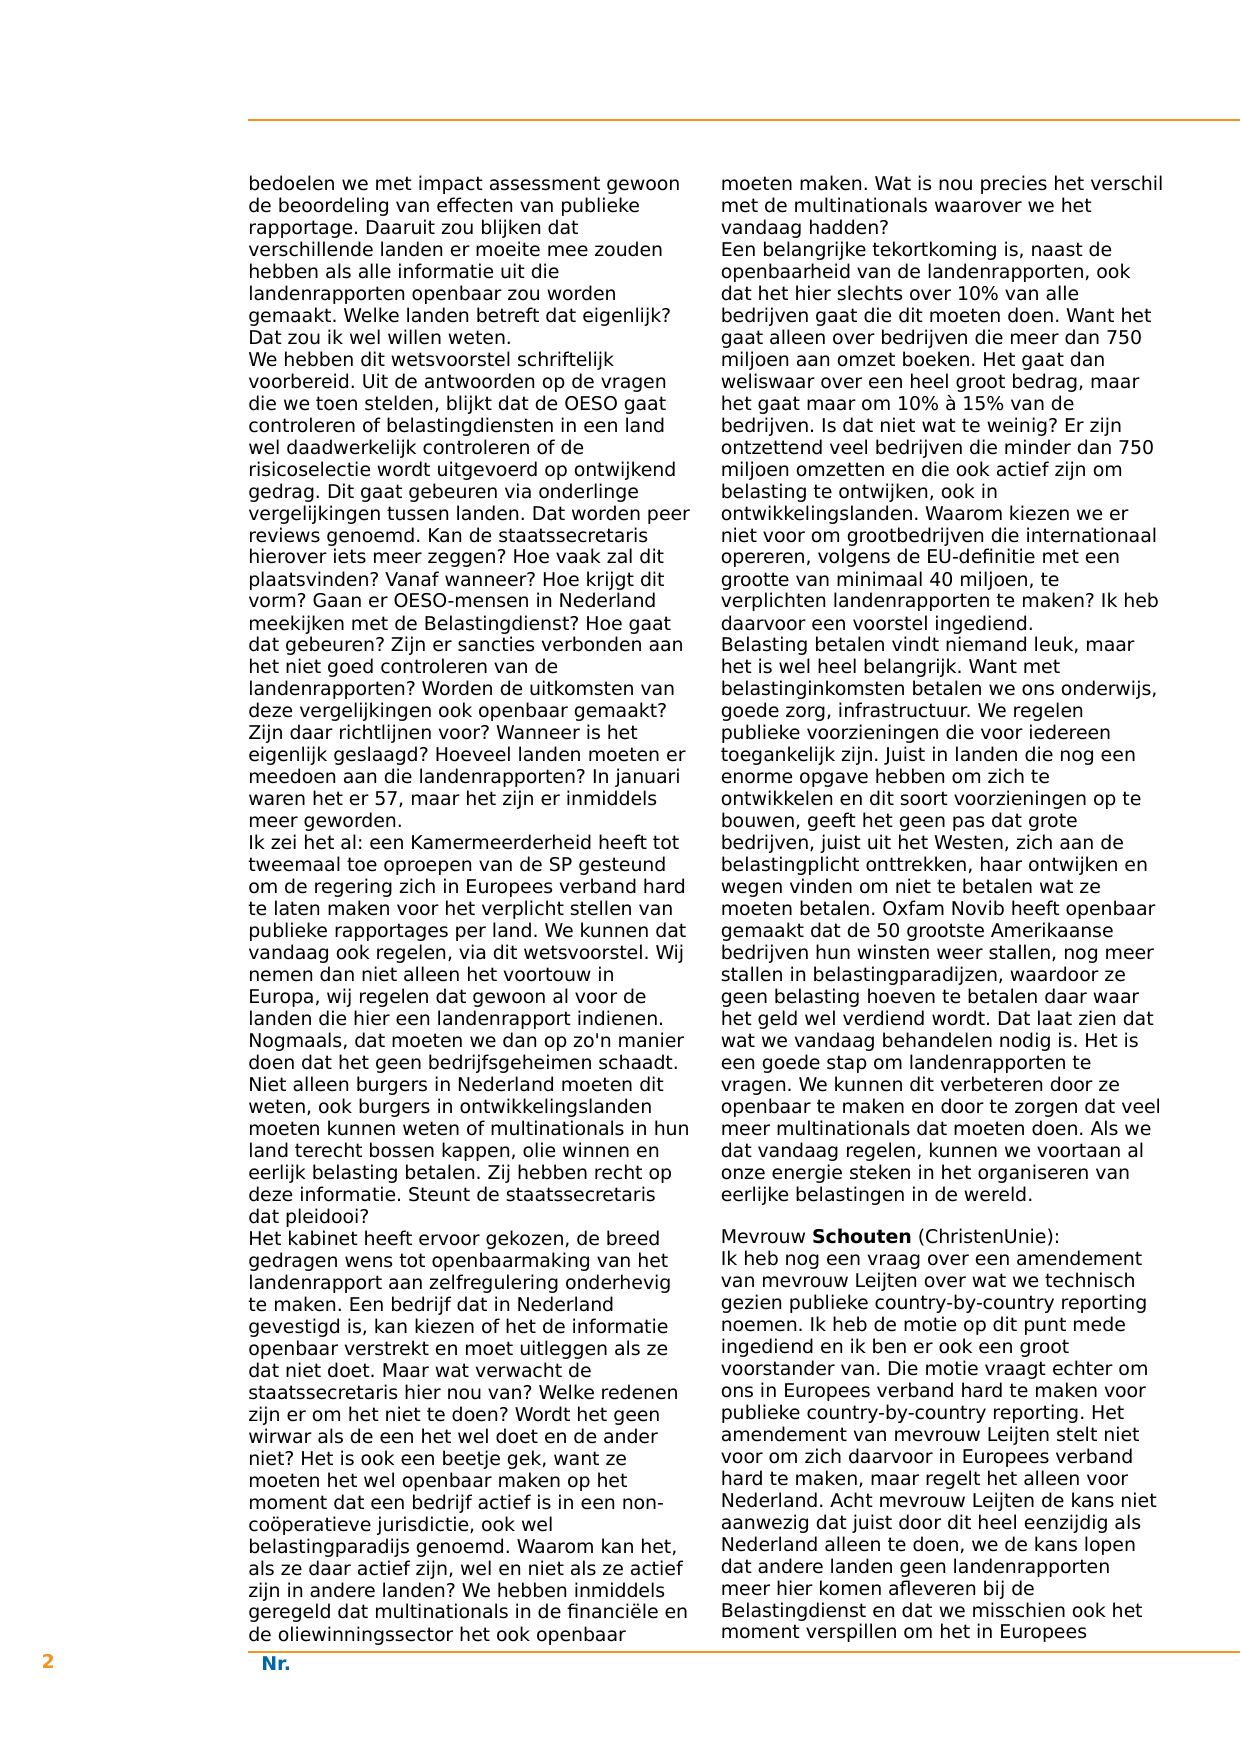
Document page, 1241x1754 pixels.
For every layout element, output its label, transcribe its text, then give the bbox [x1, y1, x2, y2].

text Ik heb nog een vraag over een amendement van mevrouw Leijten over wat we technisch gezien publieke country-by-country reporting noemen. Ik heb de motie op dit punt mede ingediend en ik ben er ook een groot voorstander van. Die motie vraagt echter om ons in Europees verband hard te maken voor publieke country-by-country reporting. Het amendement van mevrouw Leijten stelt niet voor om zich daarvoor in Europees verband hard te maken, maar regelt het alleen voor Nederland. Acht mevrouw Leijten de kans niet aanwezig dat juist door dit heel eenzijdig als Nederland alleen te doen, we de kans lopen dat andere landen geen landenrapporten meer hier komen afleveren bij de Belastingdienst en dat we misschien ook het moment verspillen om het in Europees [721, 1248, 1163, 1643]
text Belasting betalen vindt niemand leuk, maar het is wel heel belangrijk. Want met belastinginkomsten betalen we ons onderwijs, goede zorg, infrastructuur. We regelen publieke voorzieningen die voor iedereen toegankelijk zijn. Juist in landen die nog een enorme opgave hebben om zich te ontwikkelen en dit soort voorzieningen op te bouwen, geeft het geen pas dat grote bedrijven, juist uit het Westen, zich aan de belastingplicht onttrekken, haar ontwijken en wegen vinden om niet te betalen wat ze moeten betalen. Oxfam Novib heeft openbaar gemaakt dat de 50 grootste Amerikaanse bedrijven hun winsten weer stallen, nog meer stallen in belastingparadijzen, waardoor ze geen belasting hoeven te betalen daar waar het geld wel verdiend wordt. Dat laat zien dat wat we vandaag behandelen nodig is. Het is een goede stap om landenrapporten te vragen. We kunnen dit verbeteren door ze openbaar te maken en door te zorgen dat veel meer multinationals dat moeten doen. Als we dat vandaag regelen, kunnen we voortaan al onze energie steken in het organiseren van eerlijke belastingen in de wereld. [721, 634, 1163, 1206]
text bedoelen we met impact assessment gewoon de beoordeling van effecten van publieke rapportage. Daaruit zou blijken dat verschillende landen er moeite mee zouden hebben als alle informatie uit die landenrapporten openbaar zou worden gemaakt. Welke landen betreft dat eigenlijk? Dat zou ik wel willen weten. [248, 173, 691, 349]
text Mevrouw Schouten (ChristenUnie): [721, 1226, 1163, 1248]
text moeten maken. Wat is nou precies het verschil met de multinationals waarover we het vandaag hadden? [721, 173, 1163, 239]
text Ik zei het al: een Kamermeerderheid heeft tot tweemaal toe oproepen van de SP gesteund om de regering zich in Europees verband hard te laten maken voor het verplicht stellen van publieke rapportages per land. We kunnen dat vandaag ook regelen, via dit wetsvoorstel. Wij nemen dan niet alleen het voortouw in Europa, wij regelen dat gewoon al voor de landen die hier een landenrapport indienen. Nogmaals, dat moeten we dan op zo'n manier doen dat het geen bedrijfsgeheimen schaadt. Niet alleen burgers in Nederland moeten dit weten, ook burgers in ontwikkelingslanden moeten kunnen weten of multinationals in hun land terecht bossen kappen, olie winnen en eerlijk belasting betalen. Zij hebben recht op deze informatie. Steunt de staatssecretaris dat pleidooi? [248, 832, 691, 1228]
text We hebben dit wetsvoorstel schriftelijk voorbereid. Uit de antwoorden op de vragen die we toen stelden, blijkt dat de OESO gaat controleren of belastingdiensten in een land wel daadwerkelijk controleren of de risicoselectie wordt uitgevoerd op ontwijkend gedrag. Dit gaat gebeuren via onderlinge vergelijkingen tussen landen. Dat worden peer reviews genoemd. Kan de staatssecretaris hierover iets meer zeggen? Hoe vaak zal dit plaatsvinden? Vanaf wanneer? Hoe krijgt dit vorm? Gaan er OESO-mensen in Nederland meekijken met de Belastingdienst? Hoe gaat dat gebeuren? Zijn er sancties verbonden aan het niet goed controleren van de landenrapporten? Worden de uitkomsten van deze vergelijkingen ook openbaar gemaakt? Zijn daar richtlijnen voor? Wanneer is het eigenlijk geslaagd? Hoeveel landen moeten er meedoen aan die landenrapporten? In januari waren het er 57, maar het zijn er inmiddels meer geworden. [248, 349, 691, 832]
text Een belangrijke tekortkoming is, naast de openbaarheid van de landenrapporten, ook dat het hier slechts over 10% van alle bedrijven gaat die dit moeten doen. Want het gaat alleen over bedrijven die meer dan 750 miljoen aan omzet boeken. Het gaat dan weliswaar over een heel groot bedrag, maar het gaat maar om 10% à 15% van de bedrijven. Is dat niet wat te weinig? Er zijn ontzettend veel bedrijven die minder dan 750 miljoen omzetten en die ook actief zijn om belasting te ontwijken, ook in ontwikkelingslanden. Waarom kiezen we er niet voor om grootbedrijven die internationaal opereren, volgens de EU-definitie met een grootte van minimaal 40 miljoen, te verplichten landenrapporten te maken? Ik heb daarvoor een voorstel ingediend. [721, 239, 1163, 634]
text Het kabinet heeft ervoor gekozen, de breed gedragen wens tot openbaarmaking van het landenrapport aan zelfregulering onderhevig te maken. Een bedrijf dat in Nederland gevestigd is, kan kiezen of het de informatie openbaar verstrekt en moet uitleggen als ze dat niet doet. Maar wat verwacht de staatssecretaris hier nou van? Welke redenen zijn er om het niet te doen? Wordt het geen wirwar als de een het wel doet en de ander niet? Het is ook een beetje gek, want ze moeten het wel openbaar maken op het moment dat een bedrijf actief is in een non-coöperatieve jurisdictie, ook wel belastingparadijs genoemd. Waarom kan het, als ze daar actief zijn, wel en niet als ze actief zijn in andere landen? We hebben inmiddels geregeld dat multinationals in de financiële en de oliewinningssector het ook openbaar [248, 1228, 691, 1645]
